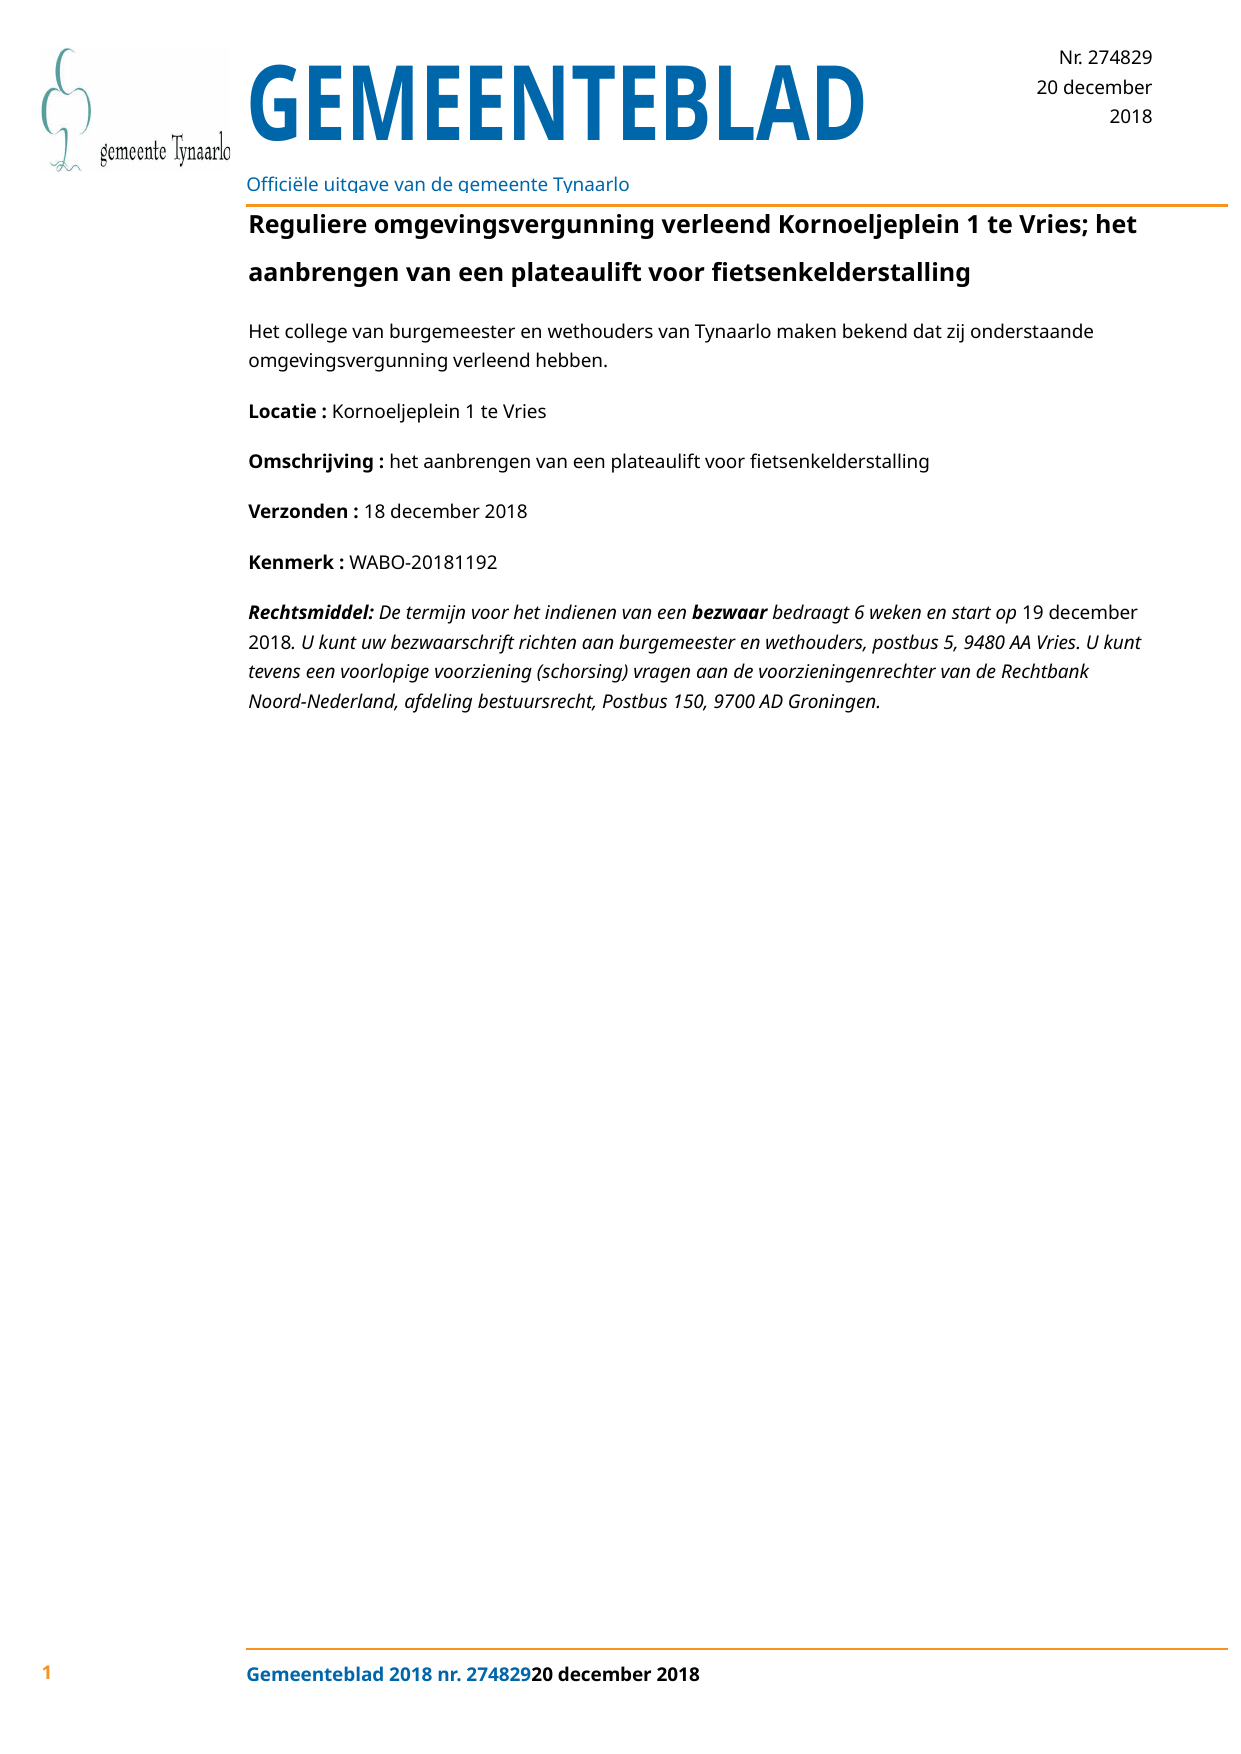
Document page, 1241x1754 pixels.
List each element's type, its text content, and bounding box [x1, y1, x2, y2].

text Verzonden : 18 december 2018 [248, 499, 1152, 524]
text Kenmerk : WABO-20181192 [248, 549, 1152, 575]
text Rechtsmiddel: De termijn voor het indienen van een bezwaar bedraagt 6 weken en start op 19 december 2018. U kunt uw bezwaarschrift richten aan burgemeester en wethouders, postbus 5, 9480 AA Vries. U kunt tevens een voorlopige voorziening (schorsing) vragen aan de voorzieningenrechter van de Rechtbank Noord-Nederland, afdeling bestuursrecht, Postbus 150, 9700 AD Groningen. [248, 599, 1152, 714]
text Locatie : Kornoeljeplein 1 te Vries [248, 398, 1152, 424]
picture [41, 47, 231, 172]
text Omschrijving : het aanbrengen van een plateaulift voor fietsenkelderstalling [248, 448, 1152, 474]
text Het college van burgemeester en wethouders van Tynaarlo maken bekend dat zij onderstaande omgevingsvergunning verleend hebben. [248, 318, 1152, 373]
text Reguliere omgevingsvergunning verleend Kornoeljeplein 1 te Vries; het aanbrengen van een plateaulift voor fietsenkelderstalling [248, 207, 1152, 288]
